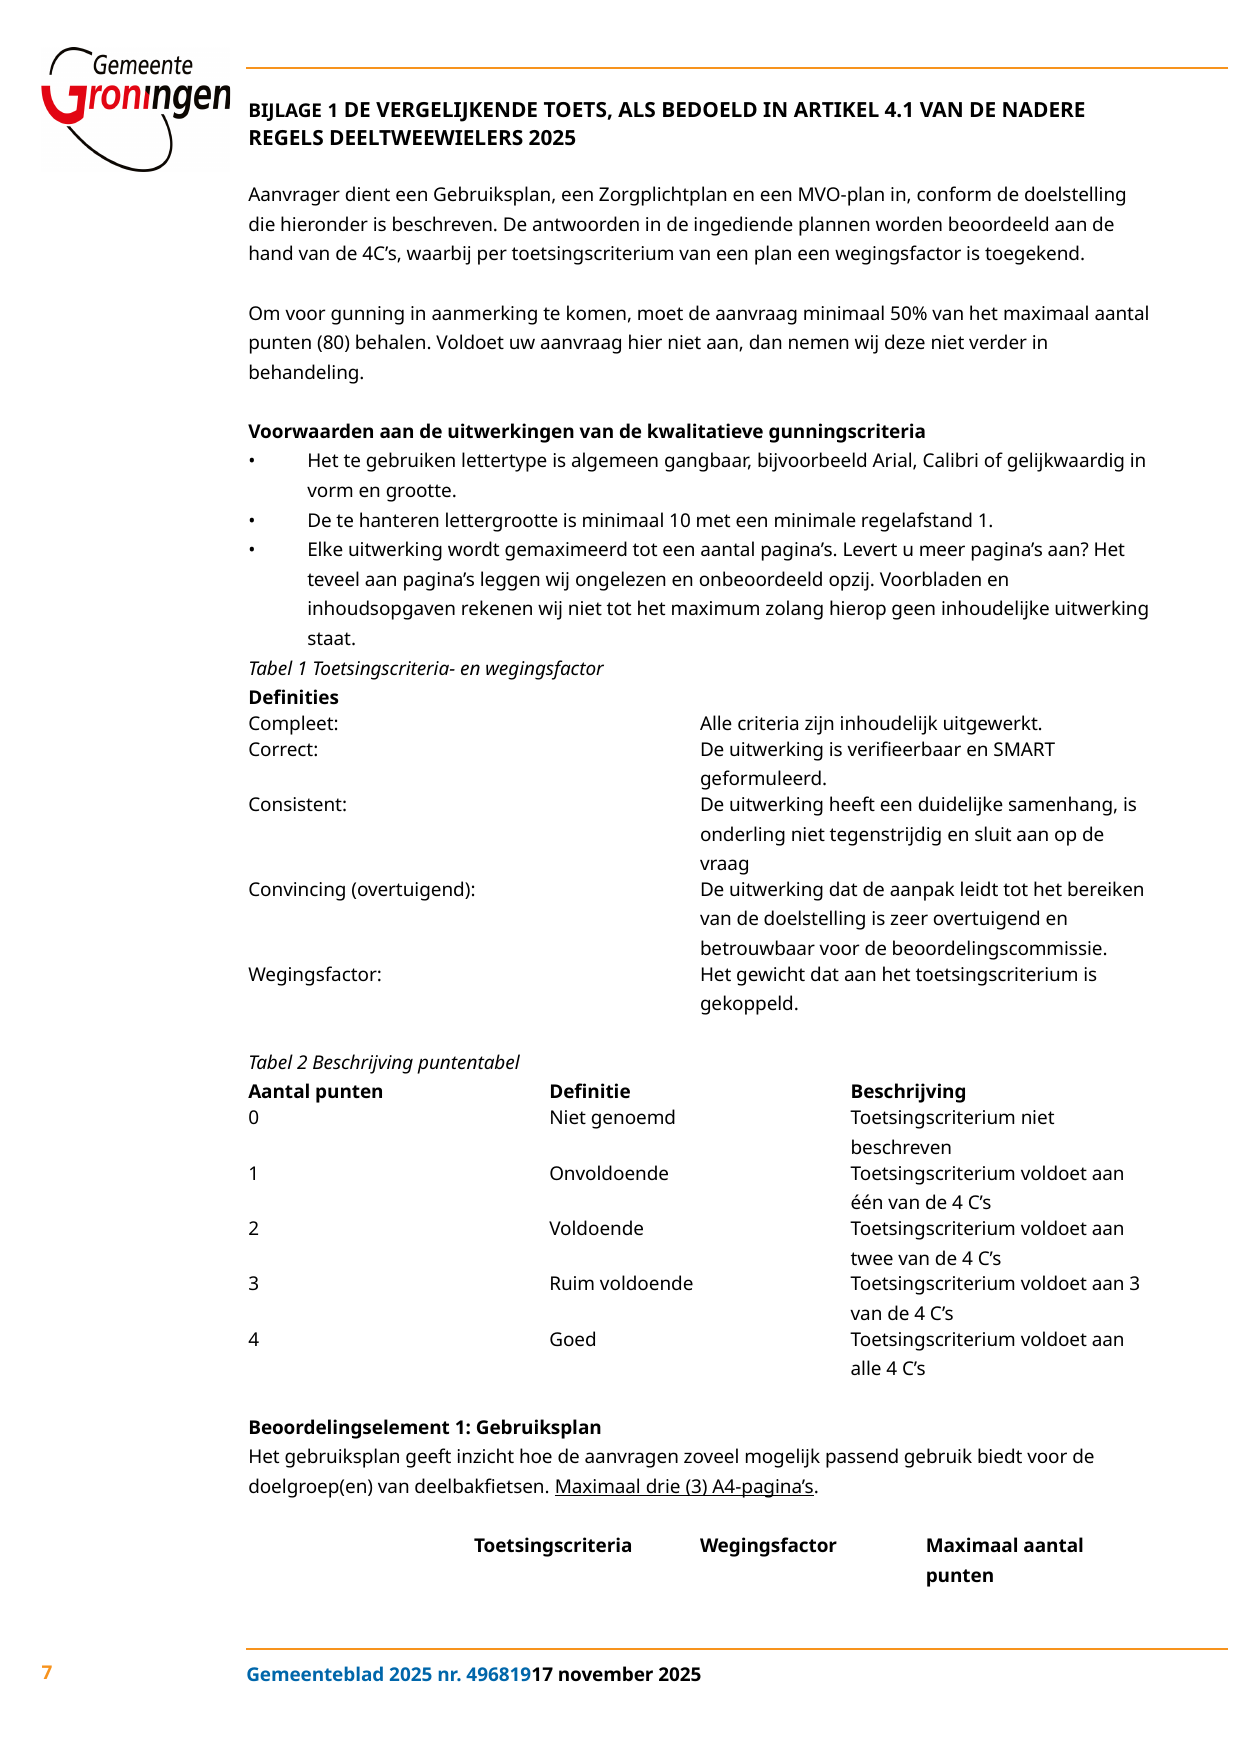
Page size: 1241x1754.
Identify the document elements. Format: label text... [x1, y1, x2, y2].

table_cell 3 [248, 1270, 549, 1326]
text Tabel 2 Beschrijving puntentabel [248, 1049, 1152, 1075]
table_cell 4 [248, 1326, 549, 1381]
table_cell Voldoende [549, 1215, 850, 1270]
table_cell Correct: [248, 736, 700, 791]
table_header Definitie [549, 1079, 850, 1104]
table_cell Het gewicht dat aan het toetsingscriterium is gekoppeld. [700, 961, 1152, 1016]
list Elke uitwerking wordt gemaximeerd tot een aantal pagina’s. Levert u meer pagina’s aan? Het teveel aan pagina’s leggen wij ongelezen en onbeoordeeld opzij. Voorbladen en inhoudsopgaven rekenen wij niet tot het maximum zolang hierop geen inhoudelijke uitwerking staat. [248, 536, 1152, 651]
table_cell De uitwerking dat de aanpak leidt tot het bereiken van de doelstelling is zeer overtuigend en betrouwbaar voor de beoordelingscommissie. [700, 876, 1152, 961]
table_header Definities [248, 684, 700, 710]
table_header Aantal punten [248, 1079, 549, 1104]
table_header Toetsingscriteria [474, 1532, 700, 1588]
table_cell De uitwerking is verifieerbaar en SMART geformuleerd. [700, 736, 1152, 791]
table_header Maximaal aantal punten [926, 1532, 1152, 1588]
table_cell Ruim voldoende [549, 1270, 850, 1326]
table_cell Wegingsfactor: [248, 961, 700, 1016]
table_header [248, 1532, 474, 1588]
list Het te gebruiken lettertype is algemeen gangbaar, bijvoorbeeld Arial, Calibri of gelijkwaardig in vorm en grootte. [248, 448, 1152, 503]
table_cell Goed [549, 1326, 850, 1381]
table_cell Onvoldoende [549, 1160, 850, 1215]
table_cell Consistent: [248, 791, 700, 876]
table_cell De uitwerking heeft een duidelijke samenhang, is onderling niet tegenstrijdig en sluit aan op de vraag [700, 791, 1152, 876]
text Om voor gunning in aanmerking te komen, moet de aanvraag minimaal 50% van het maximaal aantal punten (80) behalen. Voldoet uw aanvraag hier niet aan, dan nemen wij deze niet verder in behandeling. [248, 300, 1152, 384]
table_cell Alle criteria zijn inhoudelijk uitgewerkt. [700, 710, 1152, 736]
table_header Wegingsfactor [700, 1532, 926, 1588]
table_cell Niet genoemd [549, 1105, 850, 1160]
text Aanvrager dient een Gebruiksplan, een Zorgplichtplan en een MVO-plan in, conform de doelstelling die hieronder is beschreven. De antwoorden in de ingediende plannen worden beoordeeld aan de hand van de 4C’s, waarbij per toetsingscriterium van een plan een wegingsfactor is toegekend. [248, 181, 1152, 266]
list De te hanteren lettergrootte is minimaal 10 met een minimale regelafstand 1. [248, 507, 1152, 532]
text Het gebruiksplan geeft inzicht hoe de aanvragen zoveel mogelijk passend gebruik biedt voor de doelgroep(en) van deelbakfietsen. Maximaal drie (3) A4-pagina’s. [248, 1443, 1152, 1499]
picture [41, 47, 231, 172]
table_cell 2 [248, 1215, 549, 1270]
text BIJLAGE 1 DE VERGELIJKENDE TOETS, ALS BEDOELD IN ARTIKEL 4.1 VAN DE NADERE REGELS DEELTWEEWIELERS 2025 [248, 95, 1152, 152]
text Tabel 1 Toetsingscriteria- en wegingsfactor [248, 655, 1152, 680]
table_cell 0 [248, 1105, 549, 1160]
table_cell Convincing (overtuigend): [248, 876, 700, 961]
table_header Beschrijving [850, 1079, 1152, 1104]
table_header [700, 684, 1152, 710]
table_cell Compleet: [248, 710, 700, 736]
table_cell Toetsingscriterium voldoet aan één van de 4 C’s [850, 1160, 1152, 1215]
table_cell 1 [248, 1160, 549, 1215]
table_cell Toetsingscriterium voldoet aan alle 4 C’s [850, 1326, 1152, 1381]
table_cell Toetsingscriterium voldoet aan twee van de 4 C’s [850, 1215, 1152, 1270]
table_cell Toetsingscriterium voldoet aan 3 van de 4 C’s [850, 1270, 1152, 1326]
table_cell Toetsingscriterium niet beschreven [850, 1105, 1152, 1160]
text Voorwaarden aan de uitwerkingen van de kwalitatieve gunningscriteria [248, 418, 1152, 444]
text Beoordelingselement 1: Gebruiksplan [248, 1414, 1152, 1439]
